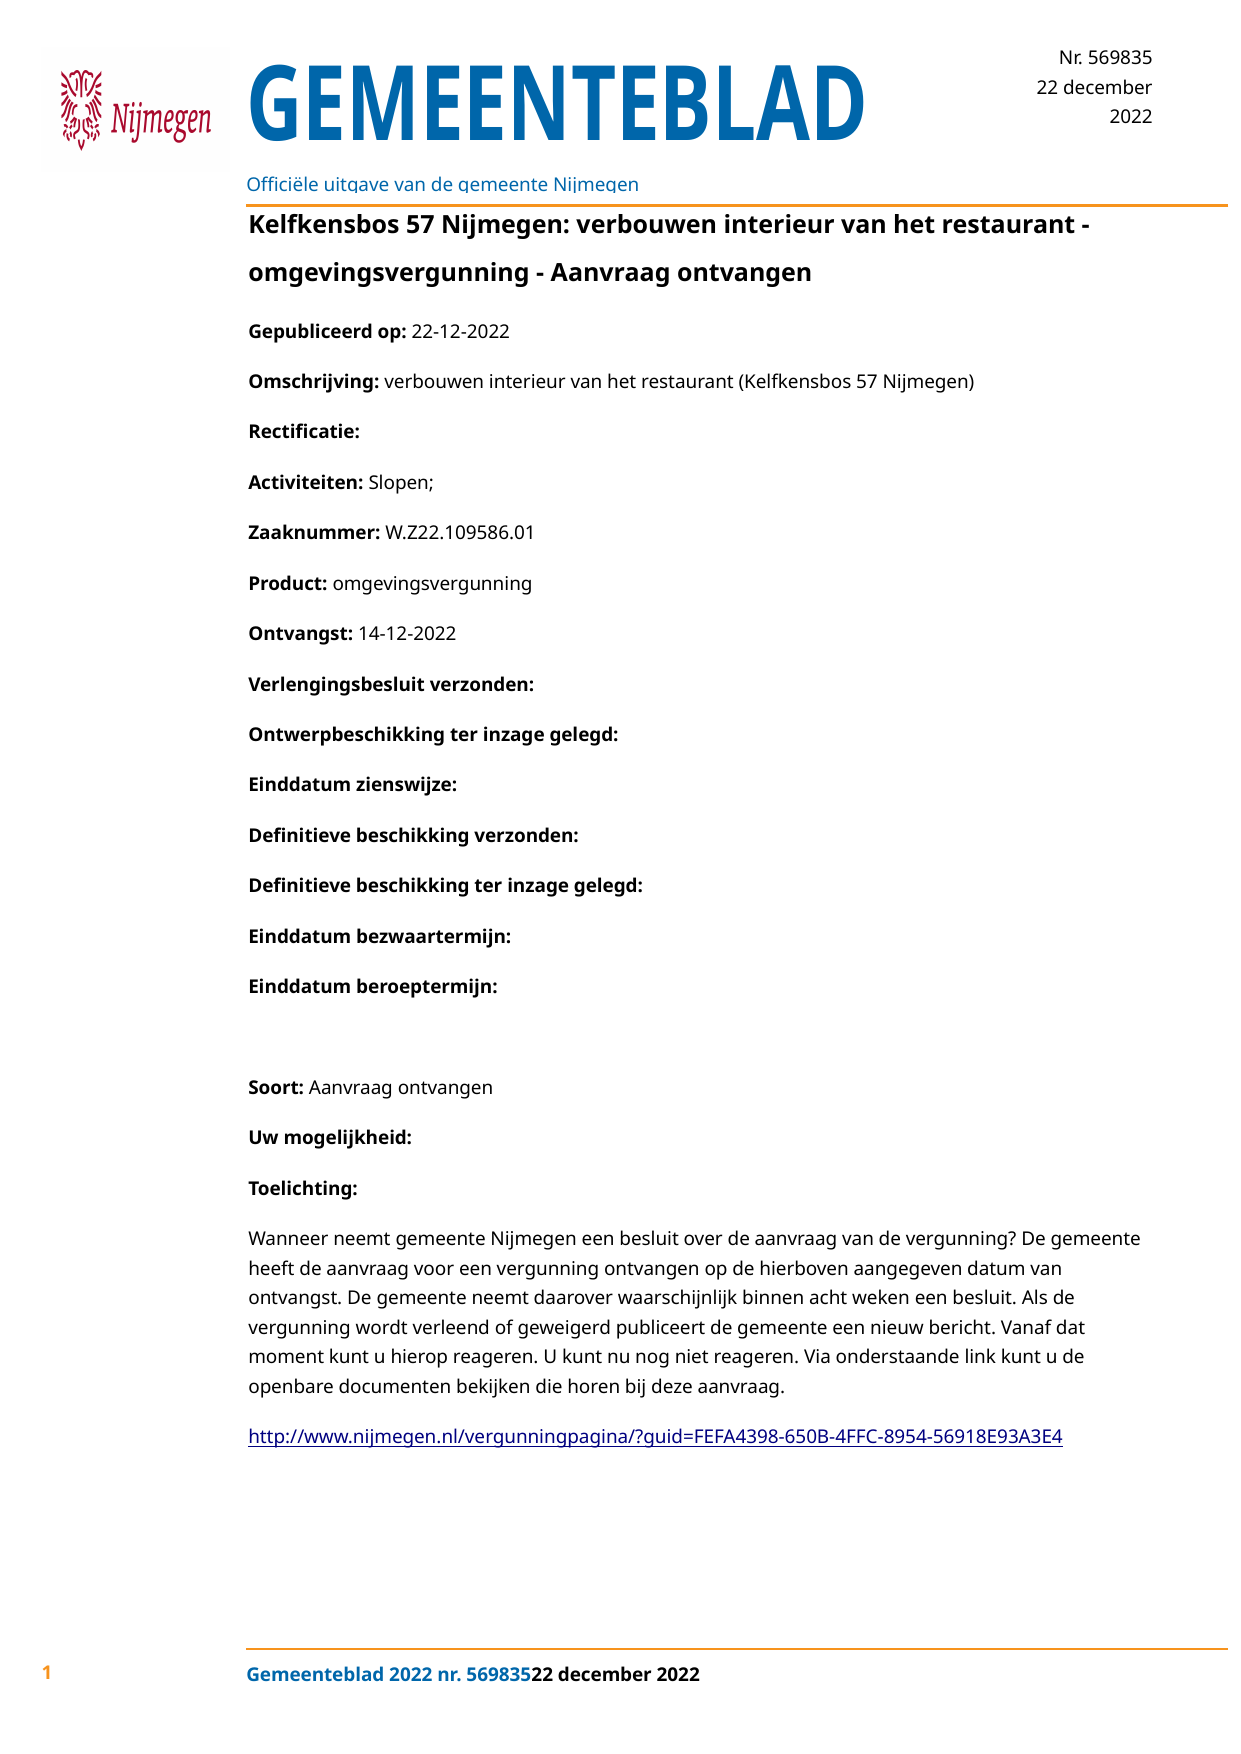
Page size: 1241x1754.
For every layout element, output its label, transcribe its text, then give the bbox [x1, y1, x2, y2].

text Kelfkensbos 57 Nijmegen: verbouwen interieur van het restaurant - omgevingsvergunning - Aanvraag ontvangen [248, 207, 1152, 288]
text Wanneer neemt gemeente Nijmegen een besluit over de aanvraag van de vergunning? De gemeente heeft de aanvraag voor een vergunning ontvangen op de hierboven aangegeven datum van ontvangst. De gemeente neemt daarover waarschijnlijk binnen acht weken een besluit. Als de vergunning wordt verleend of geweigerd publiceert de gemeente een nieuw bericht. Vanaf dat moment kunt u hierop reageren. U kunt nu nog niet reageren. Via onderstaande link kunt u de openbare documenten bekijken die horen bij deze aanvraag. [248, 1225, 1152, 1399]
text Definitieve beschikking verzonden: [248, 822, 1152, 848]
text Omschrijving: verbouwen interieur van het restaurant (Kelfkensbos 57 Nijmegen) [248, 368, 1152, 394]
text Zaaknummer: W.Z22.109586.01 [248, 519, 1152, 545]
text Einddatum bezwaartermijn: [248, 923, 1152, 949]
text Ontwerpbeschikking ter inzage gelegd: [248, 721, 1152, 747]
text Verlengingsbesluit verzonden: [248, 671, 1152, 697]
text Einddatum beroeptermijn: [248, 973, 1152, 999]
text Soort: Aanvraag ontvangen [248, 1074, 1152, 1100]
text Uw mogelijkheid: [248, 1124, 1152, 1150]
text Activiteiten: Slopen; [248, 469, 1152, 495]
text Ontvangst: 14-12-2022 [248, 620, 1152, 646]
text Definitieve beschikking ter inzage gelegd: [248, 872, 1152, 898]
text Toelichting: [248, 1175, 1152, 1201]
text http://www.nijmegen.nl/vergunningpagina/?guid=FEFA4398-650B-4FFC-8954-56918E93A3E4 [248, 1424, 1152, 1449]
text Product: omgevingsvergunning [248, 570, 1152, 596]
text Einddatum zienswijze: [248, 772, 1152, 797]
picture [41, 47, 231, 172]
text Rectificatie: [248, 419, 1152, 444]
text Gepubliceerd op: 22-12-2022 [248, 318, 1152, 344]
